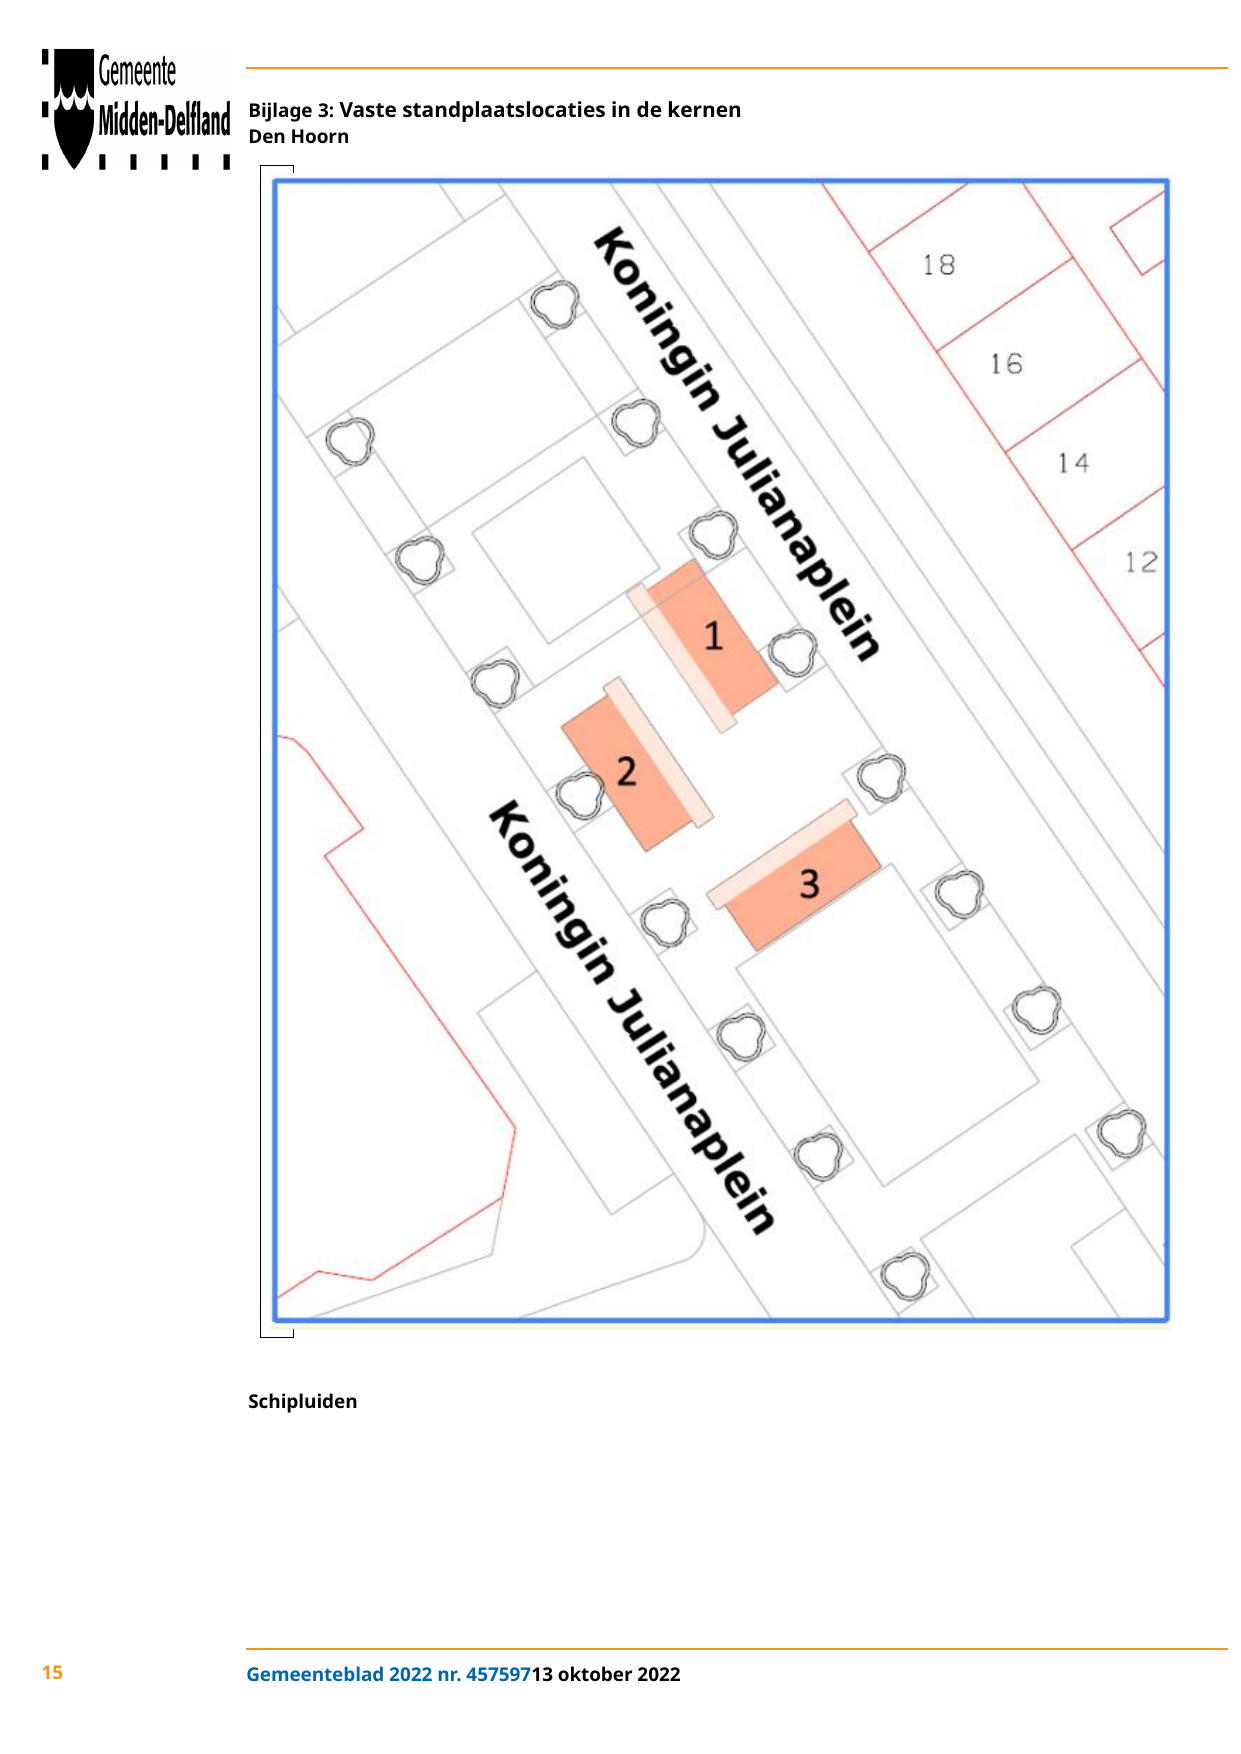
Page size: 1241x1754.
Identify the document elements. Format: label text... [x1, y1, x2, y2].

text Den Hoorn [248, 123, 1152, 149]
picture [268, 173, 1173, 1329]
text Schipluiden [248, 1388, 1152, 1414]
text Bijlage 3: Vaste standplaatslocaties in de kernen [248, 95, 1152, 123]
picture [41, 47, 231, 172]
